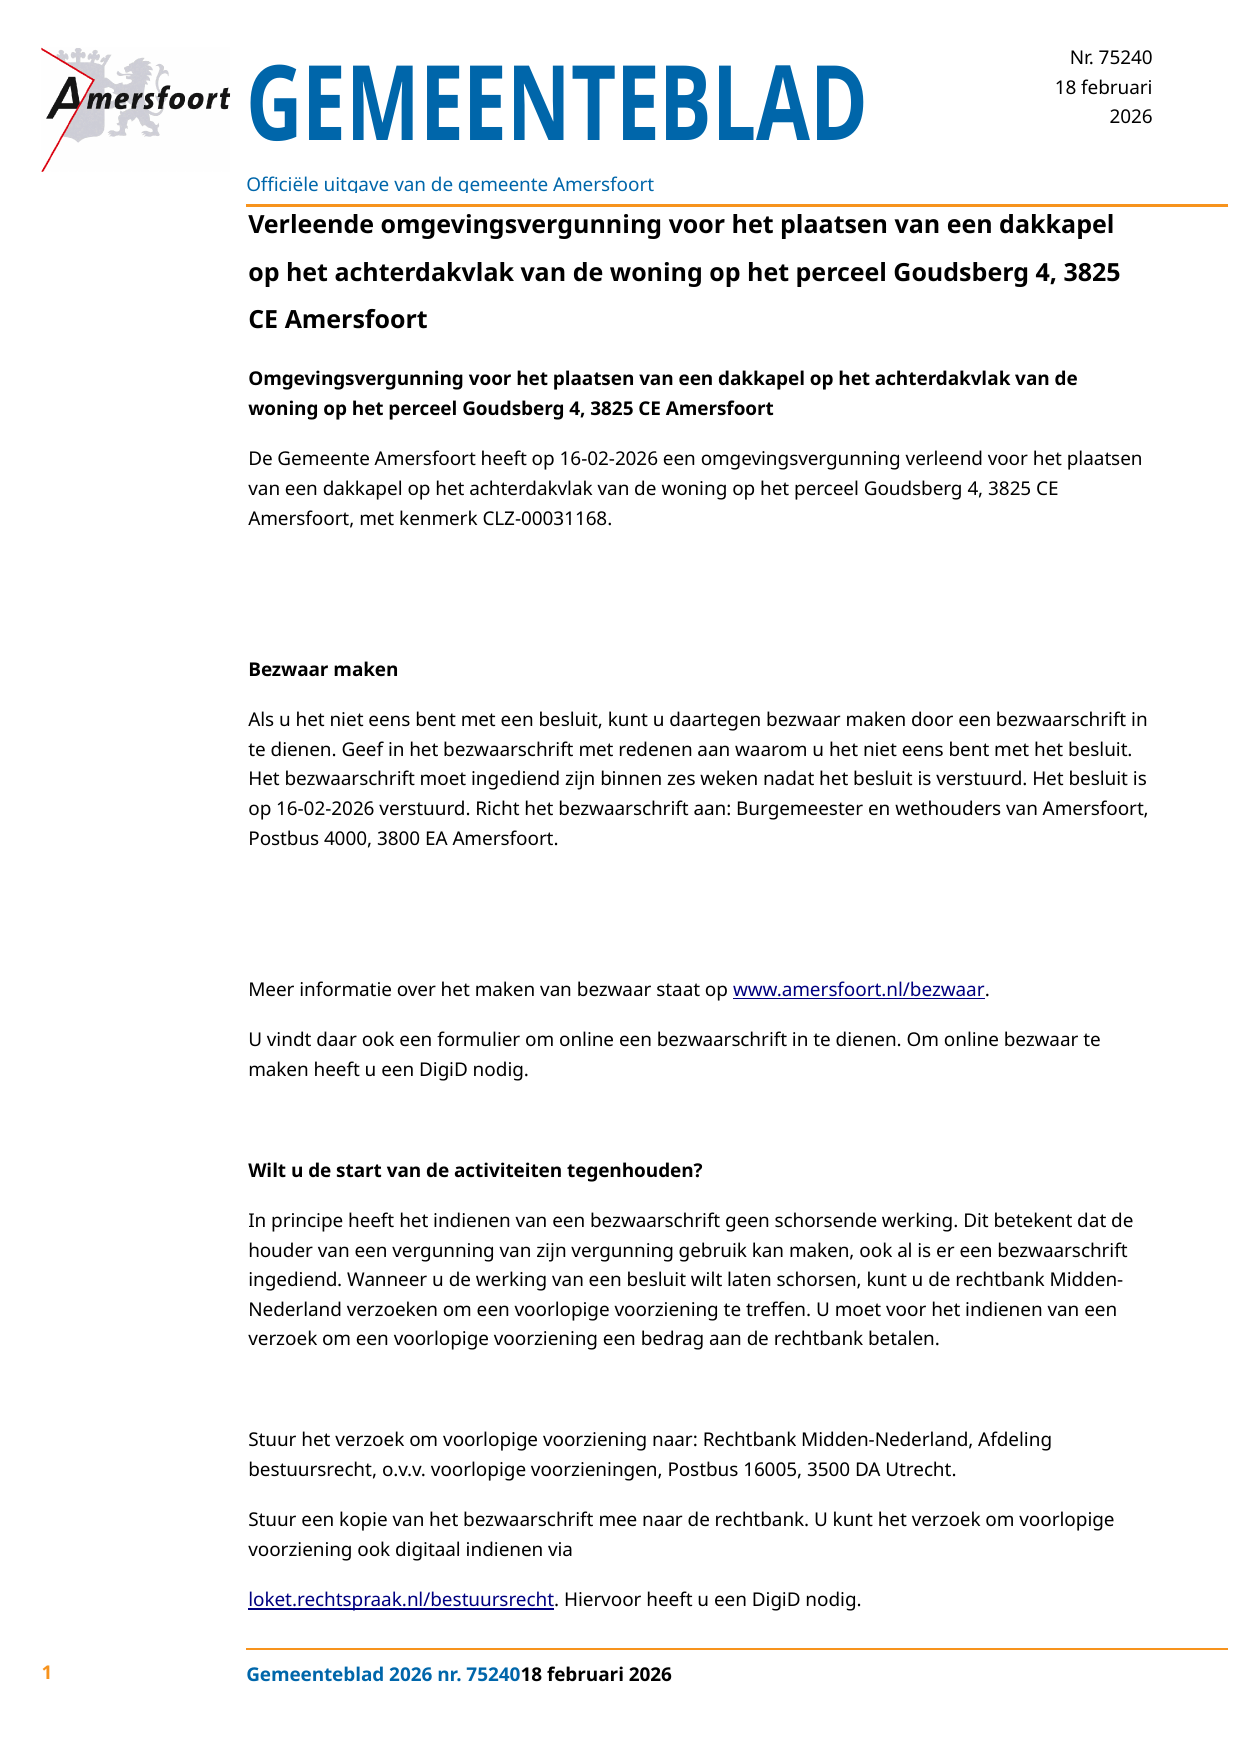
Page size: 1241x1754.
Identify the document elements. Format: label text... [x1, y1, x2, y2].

text Stuur een kopie van het bezwaarschrift mee naar de rechtbank. U kunt het verzoek om voorlopige voorziening ook digitaal indienen via [248, 1506, 1152, 1562]
text Stuur het verzoek om voorlopige voorziening naar: Rechtbank Midden-Nederland, Afdeling bestuursrecht, o.v.v. voorlopige voorzieningen, Postbus 16005, 3500 DA Utrecht. [248, 1426, 1152, 1482]
text Omgevingsvergunning voor het plaatsen van een dakkapel op het achterdakvlak van de woning op het perceel Goudsberg 4, 3825 CE Amersfoort [248, 366, 1152, 421]
picture [41, 47, 231, 172]
text Bezwaar maken [248, 656, 1152, 682]
text Als u het niet eens bent met een besluit, kunt u daartegen bezwaar maken door een bezwaarschrift in te dienen. Geef in het bezwaarschrift met redenen aan waarom u het niet eens bent met het besluit. Het bezwaarschrift moet ingediend zijn binnen zes weken nadat het besluit is verstuurd. Het besluit is op 16-02-2026 verstuurd. Richt het bezwaarschrift aan: Burgemeester en wethouders van Amersfoort, Postbus 4000, 3800 EA Amersfoort. [248, 706, 1152, 850]
text loket.rechtspraak.nl/bestuursrecht. Hiervoor heeft u een DigiD nodig. [248, 1586, 1152, 1612]
text Meer informatie over het maken van bezwaar staat op www.amersfoort.nl/bezwaar. [248, 976, 1152, 1002]
text De Gemeente Amersfoort heeft op 16-02-2026 een omgevingsvergunning verleend voor het plaatsen van een dakkapel op het achterdakvlak van de woning op het perceel Goudsberg 4, 3825 CE Amersfoort, met kenmerk CLZ-00031168. [248, 446, 1152, 530]
text U vindt daar ook een formulier om online een bezwaarschrift in te dienen. Om online bezwaar te maken heeft u een DigiD nodig. [248, 1026, 1152, 1082]
text In principe heeft het indienen van een bezwaarschrift geen schorsende werking. Dit betekent dat de houder van een vergunning van zijn vergunning gebruik kan maken, ook al is er een bezwaarschrift ingediend. Wanneer u de werking van een besluit wilt laten schorsen, kunt u de rechtbank Midden-Nederland verzoeken om een voorlopige voorziening te treffen. U moet voor het indienen van een verzoek om een voorlopige voorziening een bedrag aan de rechtbank betalen. [248, 1207, 1152, 1351]
text Verleende omgevingsvergunning voor het plaatsen van een dakkapel op het achterdakvlak van de woning op het perceel Goudsberg 4, 3825 CE Amersfoort [248, 207, 1152, 336]
text Wilt u de start van de activiteiten tegenhouden? [248, 1157, 1152, 1182]
